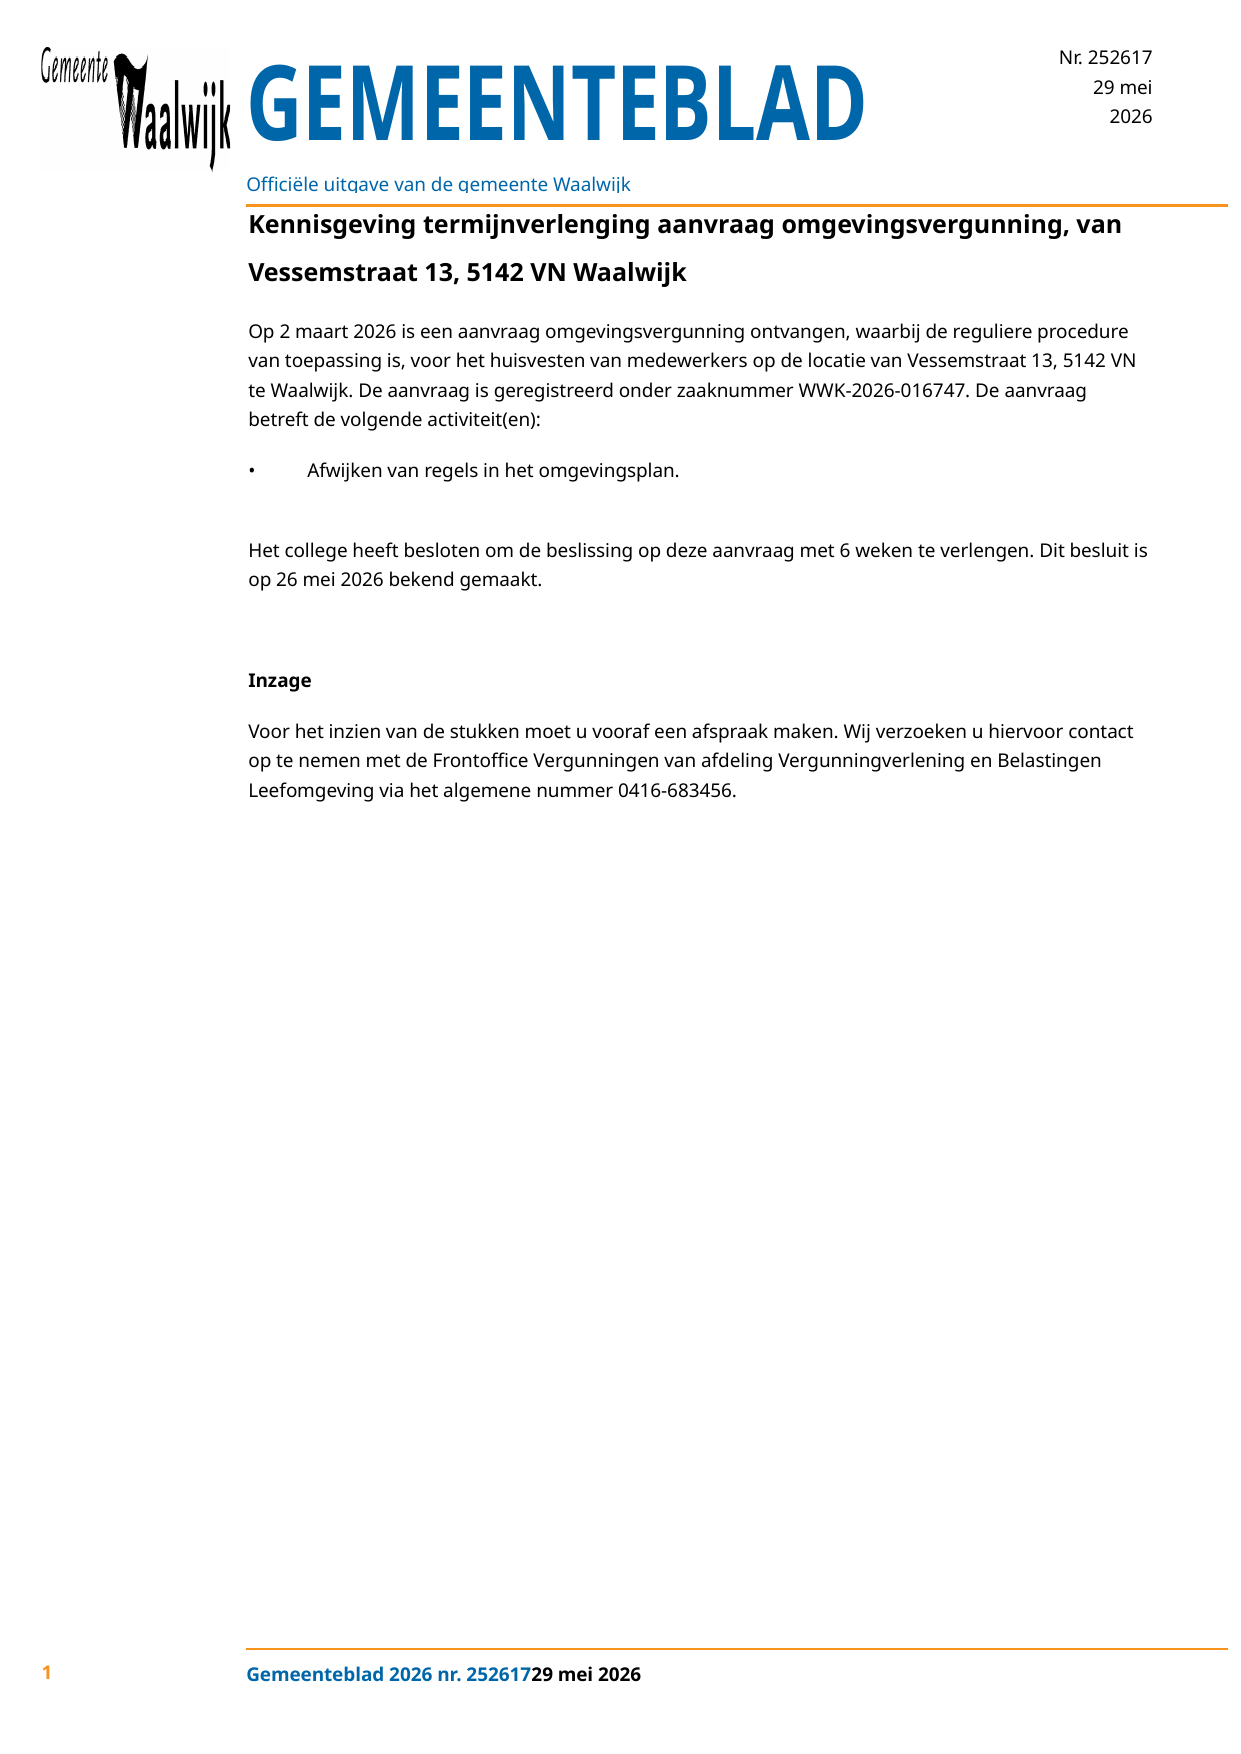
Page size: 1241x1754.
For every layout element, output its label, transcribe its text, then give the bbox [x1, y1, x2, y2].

picture [41, 47, 231, 172]
text Kennisgeving termijnverlenging aanvraag omgevingsvergunning, van Vessemstraat 13, 5142 VN Waalwijk [248, 207, 1152, 288]
text Voor het inzien van de stukken moet u vooraf een afspraak maken. Wij verzoeken u hiervoor contact op te nemen met de Frontoffice Vergunningen van afdeling Vergunningverlening en Belastingen Leefomgeving via het algemene nummer 0416-683456. [248, 718, 1152, 803]
text Het college heeft besloten om de beslissing op deze aanvraag met 6 weken te verlengen. Dit besluit is op 26 mei 2026 bekend gemaakt. [248, 537, 1152, 592]
text Op 2 maart 2026 is een aanvraag omgevingsvergunning ontvangen, waarbij de reguliere procedure van toepassing is, voor het huisvesten van medewerkers op de locatie van Vessemstraat 13, 5142 VN te Waalwijk. De aanvraag is geregistreerd onder zaaknummer WWK-2026-016747. De aanvraag betreft de volgende activiteit(en): [248, 318, 1152, 432]
list Afwijken van regels in het omgevingsplan. [248, 457, 1152, 483]
text Inzage [248, 667, 1152, 693]
